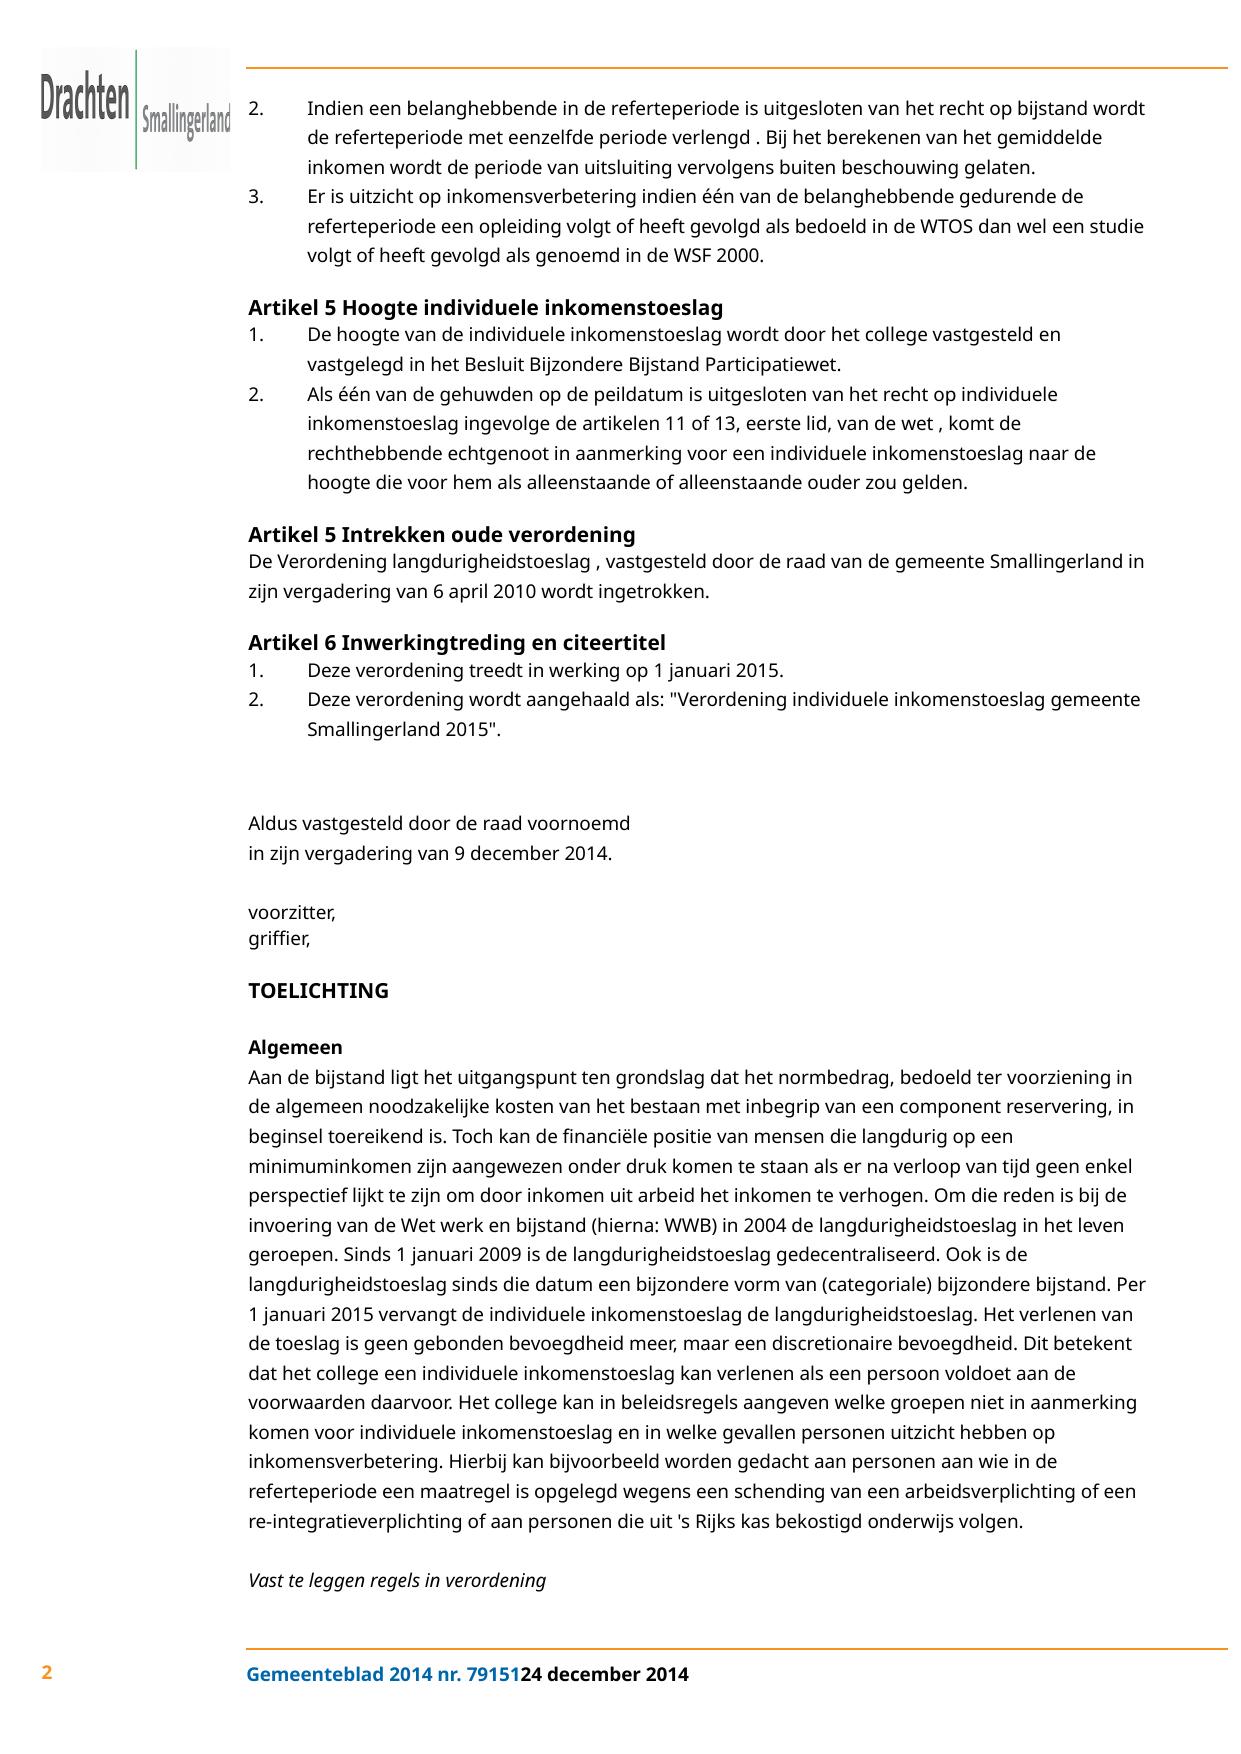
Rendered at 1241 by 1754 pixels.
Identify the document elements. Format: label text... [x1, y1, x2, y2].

list Als één van de gehuwden op de peildatum is uitgesloten van het recht op individuele inkomenstoeslag ingevolge de artikelen 11 of 13, eerste lid, van de wet , komt de rechthebbende echtgenoot in aanmerking voor een individuele inkomenstoeslag naar de hoogte die voor hem als alleenstaande of alleenstaande ouder zou gelden. [248, 381, 1152, 495]
picture [41, 47, 231, 172]
text De Verordening langdurigheidstoeslag , vastgesteld door de raad van de gemeente Smallingerland in zijn vergadering van 6 april 2010 wordt ingetrokken. [248, 548, 1152, 604]
list Er is uitzicht op inkomensverbetering indien één van de belanghebbende gedurende de referteperiode een opleiding volgt of heeft gevolgd als bedoeld in de WTOS dan wel een studie volgt of heeft gevolgd als genoemd in de WSF 2000. [248, 183, 1152, 268]
list Indien een belanghebbende in de referteperiode is uitgesloten van het recht op bijstand wordt de referteperiode met eenzelfde periode verlengd . Bij het berekenen van het gemiddelde inkomen wordt de periode van uitsluiting vervolgens buiten beschouwing gelaten. [248, 95, 1152, 180]
text TOELICHTING [248, 976, 1152, 1005]
list Deze verordening treedt in werking op 1 januari 2015. [248, 657, 1152, 682]
text Algemeen [248, 1034, 1152, 1060]
text Vast te leggen regels in verordening [248, 1567, 1152, 1593]
text voorzitter, [248, 899, 1152, 925]
text Aan de bijstand ligt het uitgangspunt ten grondslag dat het normbedrag, bedoeld ter voorziening in de algemeen noodzakelijke kosten van het bestaan met inbegrip van een component reservering, in beginsel toereikend is. Toch kan de financiële positie van mensen die langdurig op een minimuminkomen zijn aangewezen onder druk komen te staan als er na verloop van tijd geen enkel perspectief lijkt te zijn om door inkomen uit arbeid het inkomen te verhogen. Om die reden is bij de invoering van de Wet werk en bijstand (hierna: WWB) in 2004 de langdurigheidstoeslag in het leven geroepen. Sinds 1 januari 2009 is de langdurigheidstoeslag gedecentraliseerd. Ook is de langdurigheidstoeslag sinds die datum een bijzondere vorm van (categoriale) bijzondere bijstand. Per 1 januari 2015 vervangt de individuele inkomenstoeslag de langdurigheidstoeslag. Het verlenen van de toeslag is geen gebonden bevoegdheid meer, maar een discretionaire bevoegdheid. Dit betekent dat het college een individuele inkomenstoeslag kan verlenen als een persoon voldoet aan de voorwaarden daarvoor. Het college kan in beleidsregels aangeven welke groepen niet in aanmerking komen voor individuele inkomenstoeslag en in welke gevallen personen uitzicht hebben op inkomensverbetering. Hierbij kan bijvoorbeeld worden gedacht aan personen aan wie in de referteperiode een maatregel is opgelegd wegens een schending van een arbeidsverplichting of een re-integratieverplichting of aan personen die uit 's Rijks kas bekostigd onderwijs volgen. [248, 1064, 1152, 1533]
text Artikel 6 Inwerkingtreding en citeertitel [248, 628, 1152, 657]
text Aldus vastgesteld door de raad voornoemd [248, 811, 1152, 836]
list Deze verordening wordt aangehaald als: "Verordening individuele inkomenstoeslag gemeente Smallingerland 2015". [248, 686, 1152, 742]
list De hoogte van de individuele inkomenstoeslag wordt door het college vastgesteld en vastgelegd in het Besluit Bijzondere Bijstand Participatiewet. [248, 322, 1152, 377]
text in zijn vergadering van 9 december 2014. [248, 840, 1152, 866]
text griffier, [248, 925, 1152, 951]
text Artikel 5 Hoogte individuele inkomenstoeslag [248, 293, 1152, 322]
text Artikel 5 Intrekken oude verordening [248, 520, 1152, 548]
